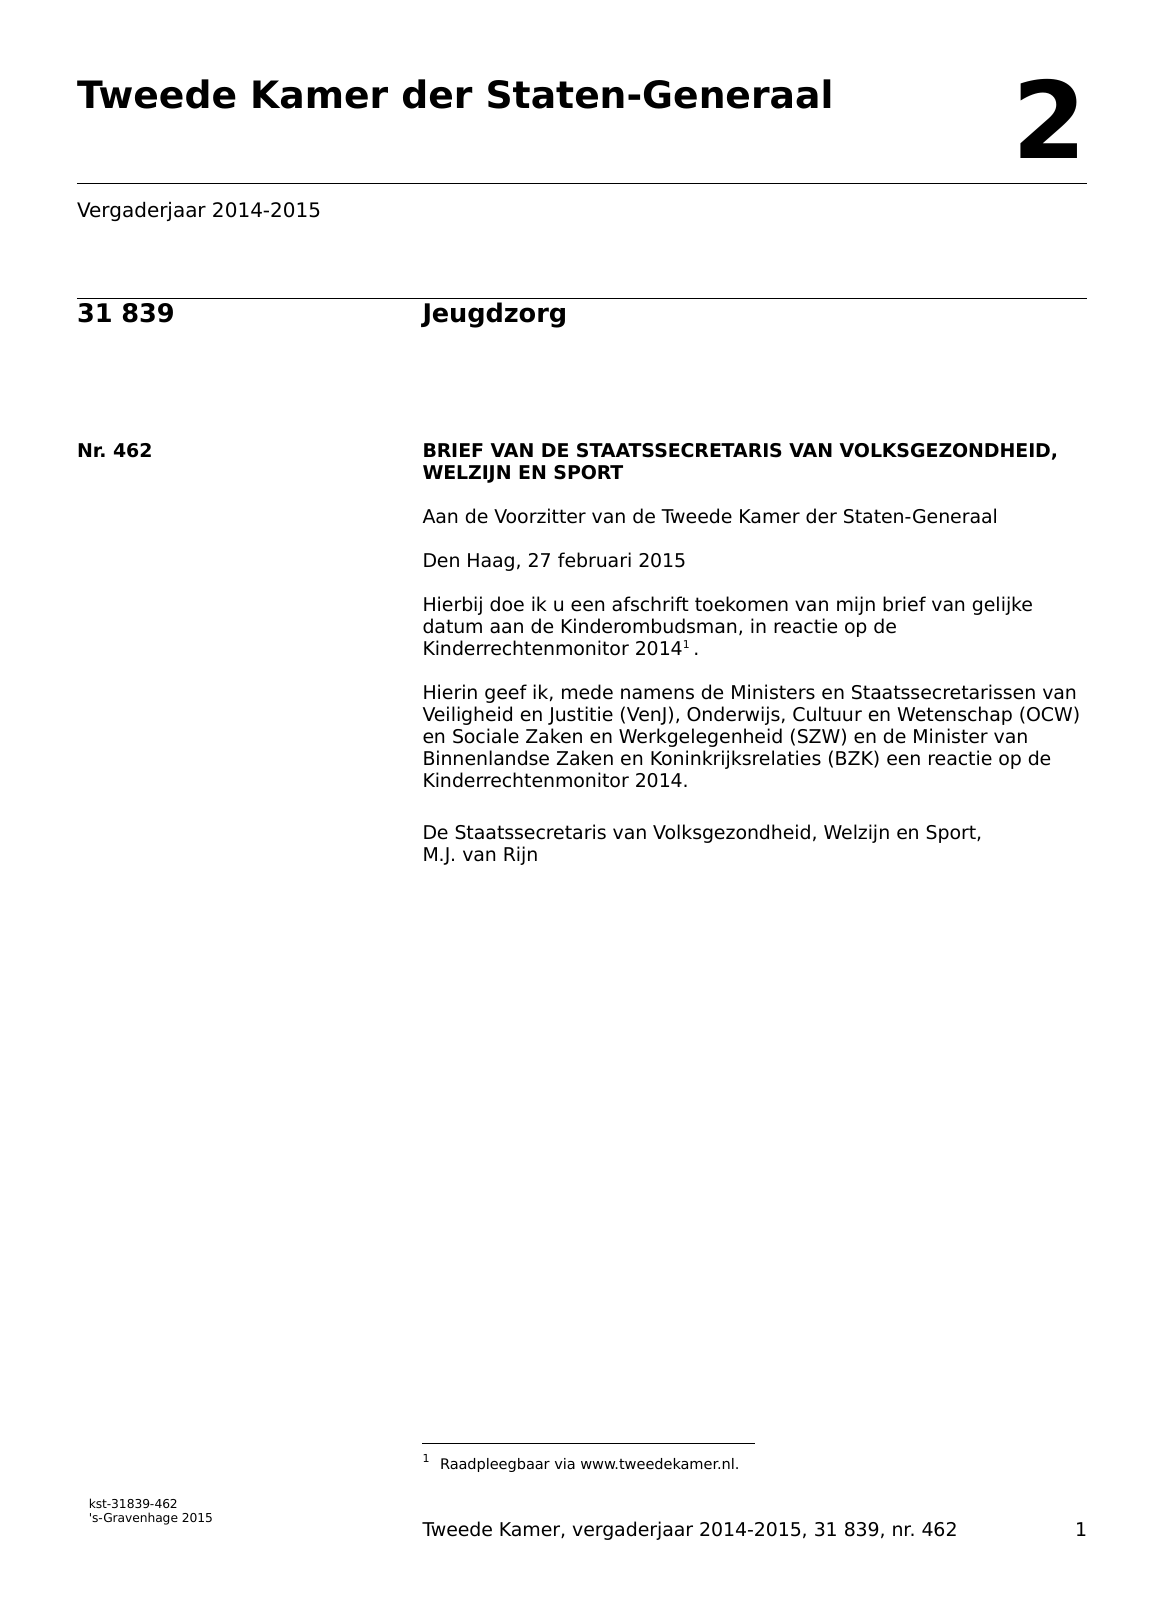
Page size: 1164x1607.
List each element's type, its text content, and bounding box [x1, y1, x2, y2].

table_header Tweede Kamer der Staten-Generaal [77, 59, 886, 183]
table_header 2 [886, 59, 1087, 183]
subtitle Nr. 462 BRIEF VAN DE STAATSSECRETARIS VAN VOLKSGEZONDHEID, WELZIJN EN SPORT [77, 440, 1087, 484]
text Den Haag, 27 februari 2015 [422, 550, 1087, 572]
text Hierin geef ik, mede namens de Ministers en Staatssecretarissen van Veiligheid en Justitie (VenJ), Onderwijs, Cultuur en Wetenschap (OCW) en Sociale Zaken en Werkgelegenheid (SZW) en de Minister van Binnenlandse Zaken en Koninkrijksrelaties (BZK) een reactie op de Kinderrechtenmonitor 2014. [422, 682, 1087, 792]
text Raadpleegbaar via www.tweedekamer.nl. [422, 1452, 1087, 1474]
subtitle 31 839 Jeugdzorg [77, 299, 1087, 329]
text Hierbij doe ik u een afschrift toekomen van mijn brief van gelijke datum aan de Kinderombudsman, in reactie op de Kinderrechtenmonitor 2014. [422, 594, 1087, 660]
text 's-Gravenhage 2015 [88, 1511, 323, 1525]
text De Staatssecretaris van Volksgezondheid, Welzijn en Sport, M.J. van Rijn [422, 822, 1087, 866]
table_cell Vergaderjaar 2014-2015 [77, 184, 1087, 298]
text Aan de Voorzitter van de Tweede Kamer der Staten-Generaal [422, 506, 1087, 528]
text kst-31839-462 [88, 1497, 323, 1511]
